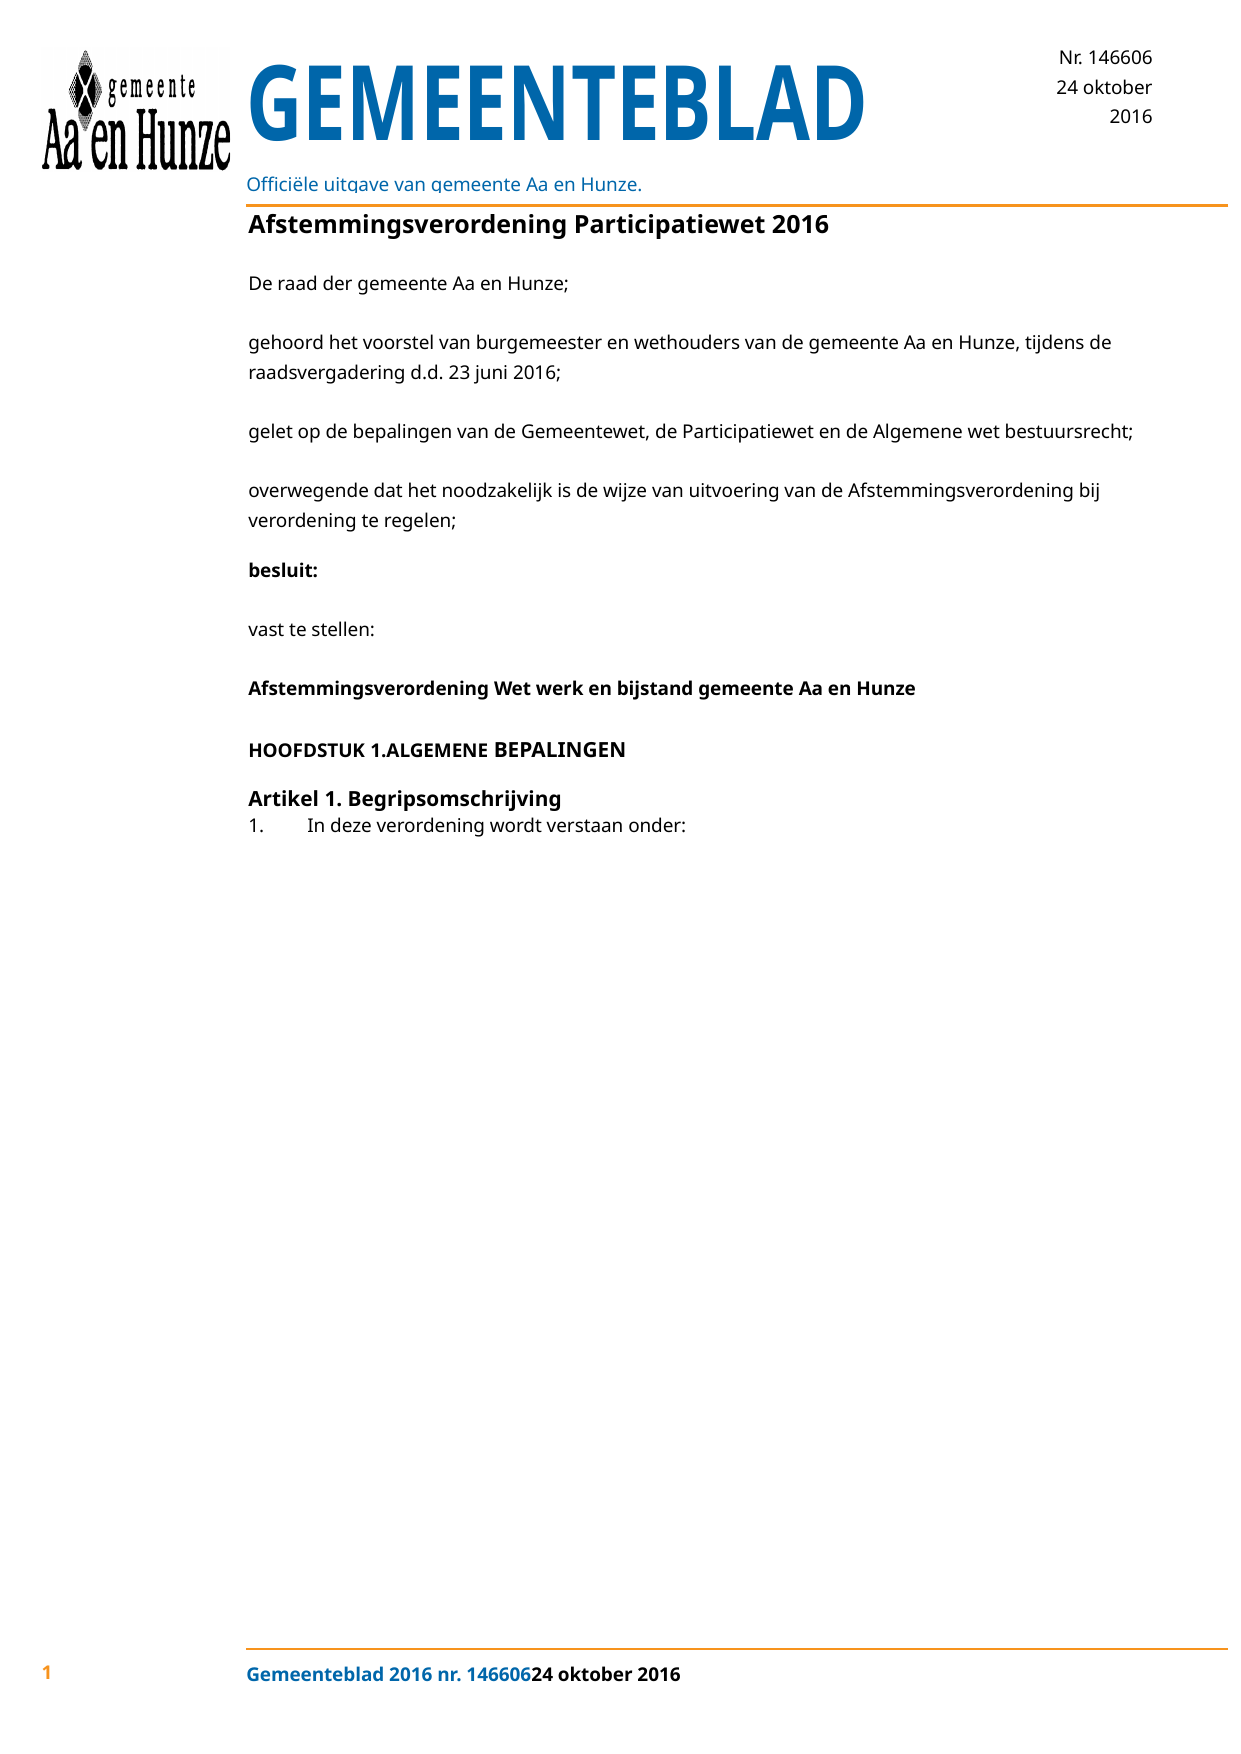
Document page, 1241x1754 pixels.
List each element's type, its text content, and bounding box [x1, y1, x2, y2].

text vast te stellen: [248, 616, 1152, 642]
text De raad der gemeente Aa en Hunze; [248, 270, 1152, 296]
text Afstemmingsverordening Wet werk en bijstand gemeente Aa en Hunze [248, 676, 1152, 701]
text gelet op de bepalingen van de Gemeentewet, de Participatiewet en de Algemene wet bestuursrecht; [248, 418, 1152, 444]
picture [41, 47, 231, 172]
text Afstemmingsverordening Participatiewet 2016 [248, 207, 1152, 241]
list In deze verordening wordt verstaan onder: [248, 812, 1152, 838]
text HOOFDSTUK 1.ALGEMENE BEPALINGEN [248, 735, 1152, 763]
text besluit: [248, 557, 1152, 583]
text gehoord het voorstel van burgemeester en wethouders van de gemeente Aa en Hunze, tijdens de raadsvergadering d.d. 23 juni 2016; [248, 329, 1152, 385]
text overwegende dat het noodzakelijk is de wijze van uitvoering van de Afstemmingsverordening bij verordening te regelen; [248, 477, 1152, 533]
text Artikel 1. Begripsomschrijving [248, 784, 1152, 812]
